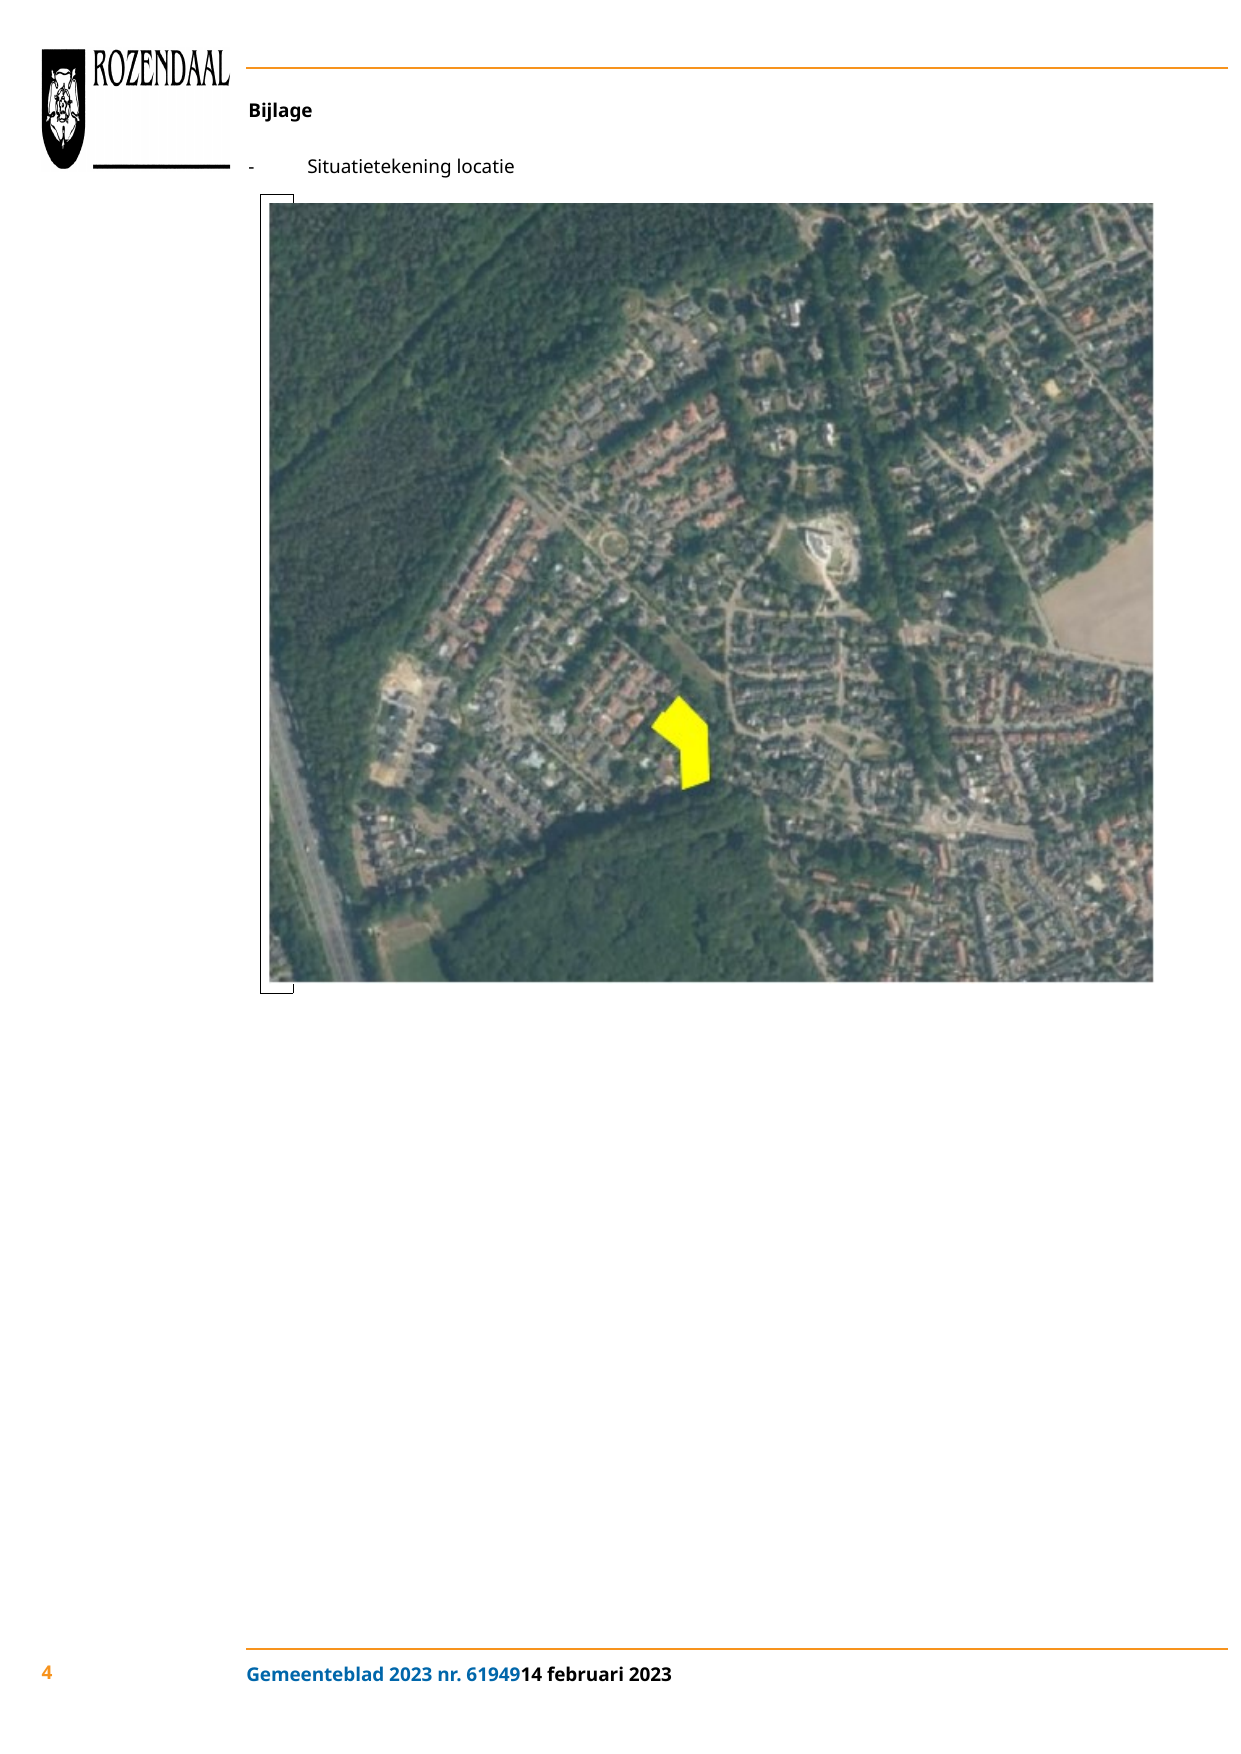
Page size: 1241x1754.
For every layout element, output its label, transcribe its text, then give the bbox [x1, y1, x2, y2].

list Situatietekening locatie [248, 153, 1152, 179]
picture [268, 203, 1155, 984]
picture [41, 47, 231, 172]
text Bijlage [248, 95, 1152, 123]
